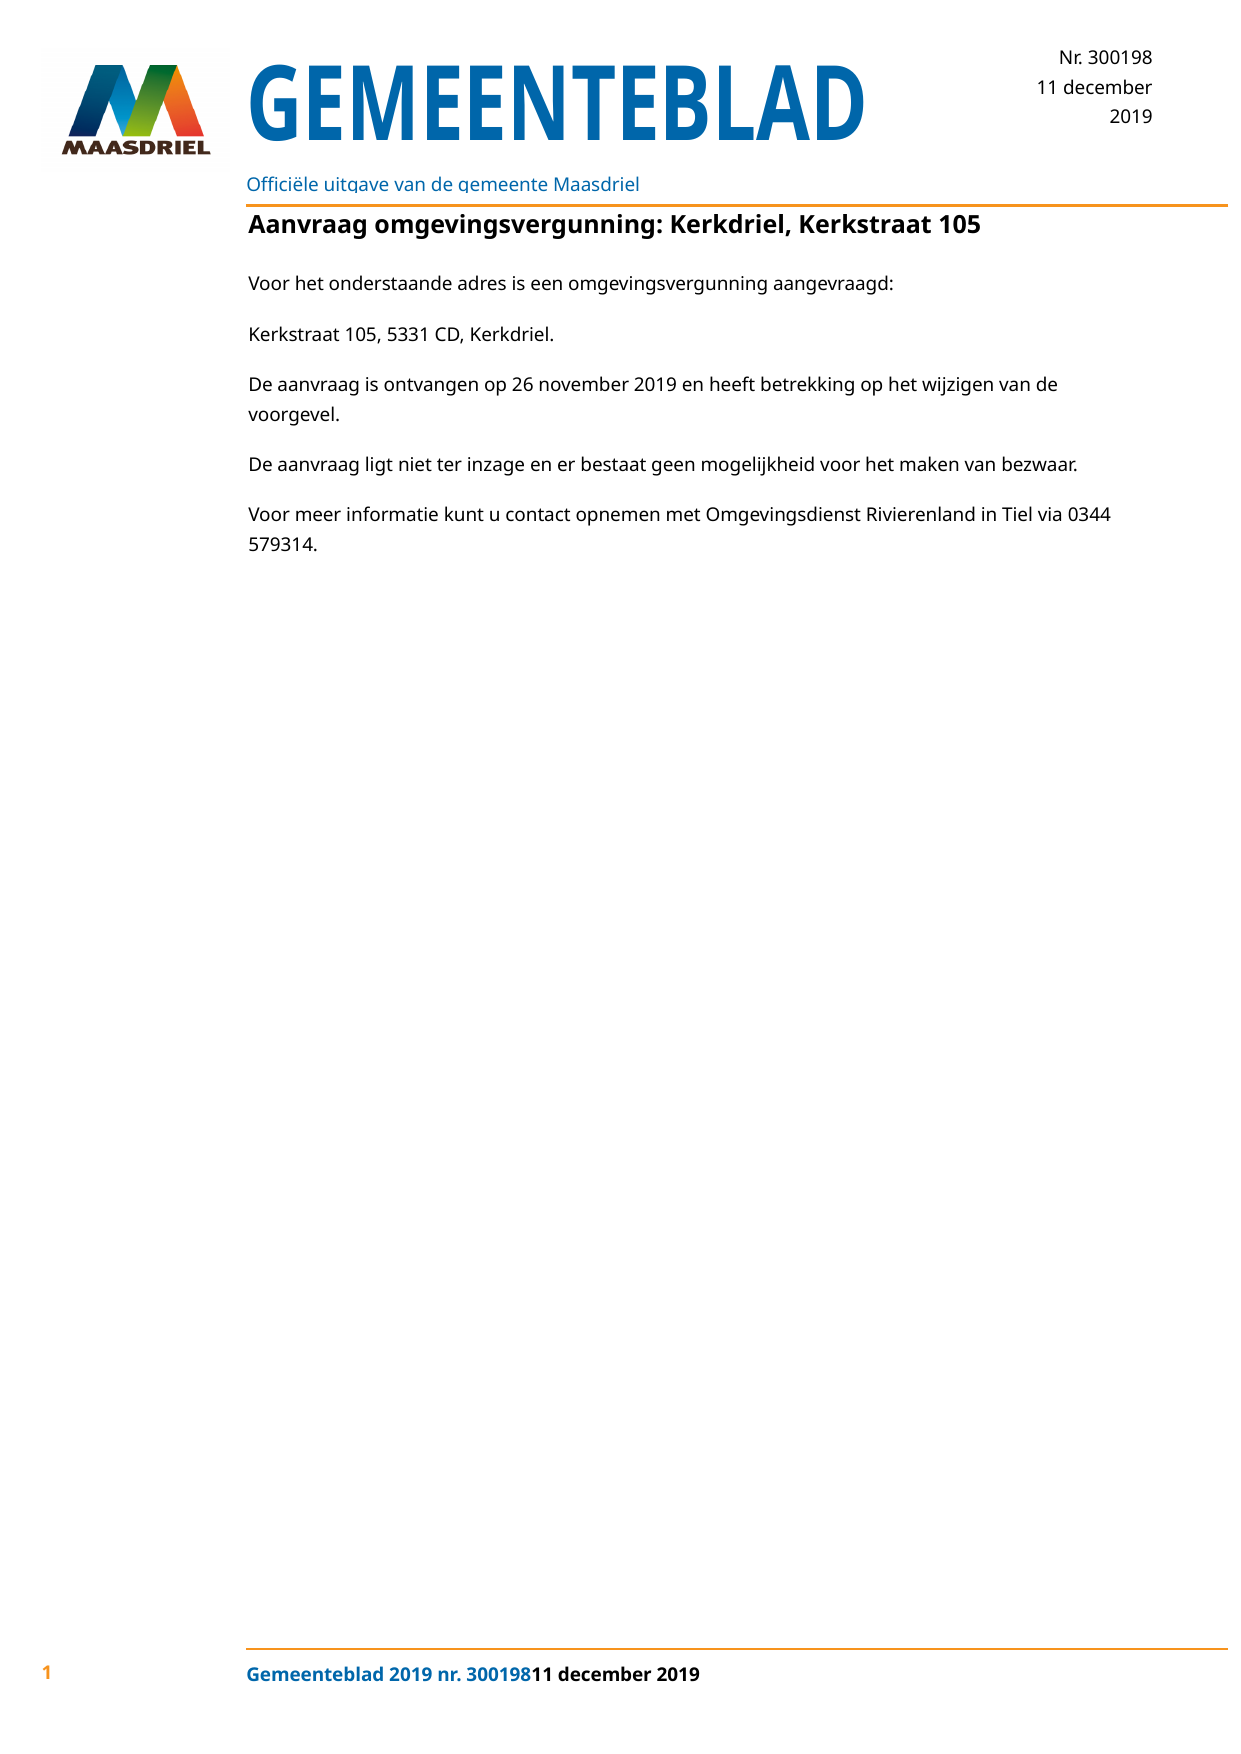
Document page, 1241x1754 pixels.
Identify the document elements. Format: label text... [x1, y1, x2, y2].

text De aanvraag is ontvangen op 26 november 2019 en heeft betrekking op het wijzigen van de voorgevel. [248, 371, 1152, 426]
text De aanvraag ligt niet ter inzage en er bestaat geen mogelijkheid voor het maken van bezwaar. [248, 451, 1152, 477]
picture [41, 47, 231, 172]
text Voor meer informatie kunt u contact opnemen met Omgevingsdienst Rivierenland in Tiel via 0344 579314. [248, 502, 1152, 557]
text Voor het onderstaande adres is een omgevingsvergunning aangevraagd: [248, 270, 1152, 296]
text Kerkstraat 105, 5331 CD, Kerkdriel. [248, 321, 1152, 346]
text Aanvraag omgevingsvergunning: Kerkdriel, Kerkstraat 105 [248, 207, 1152, 241]
